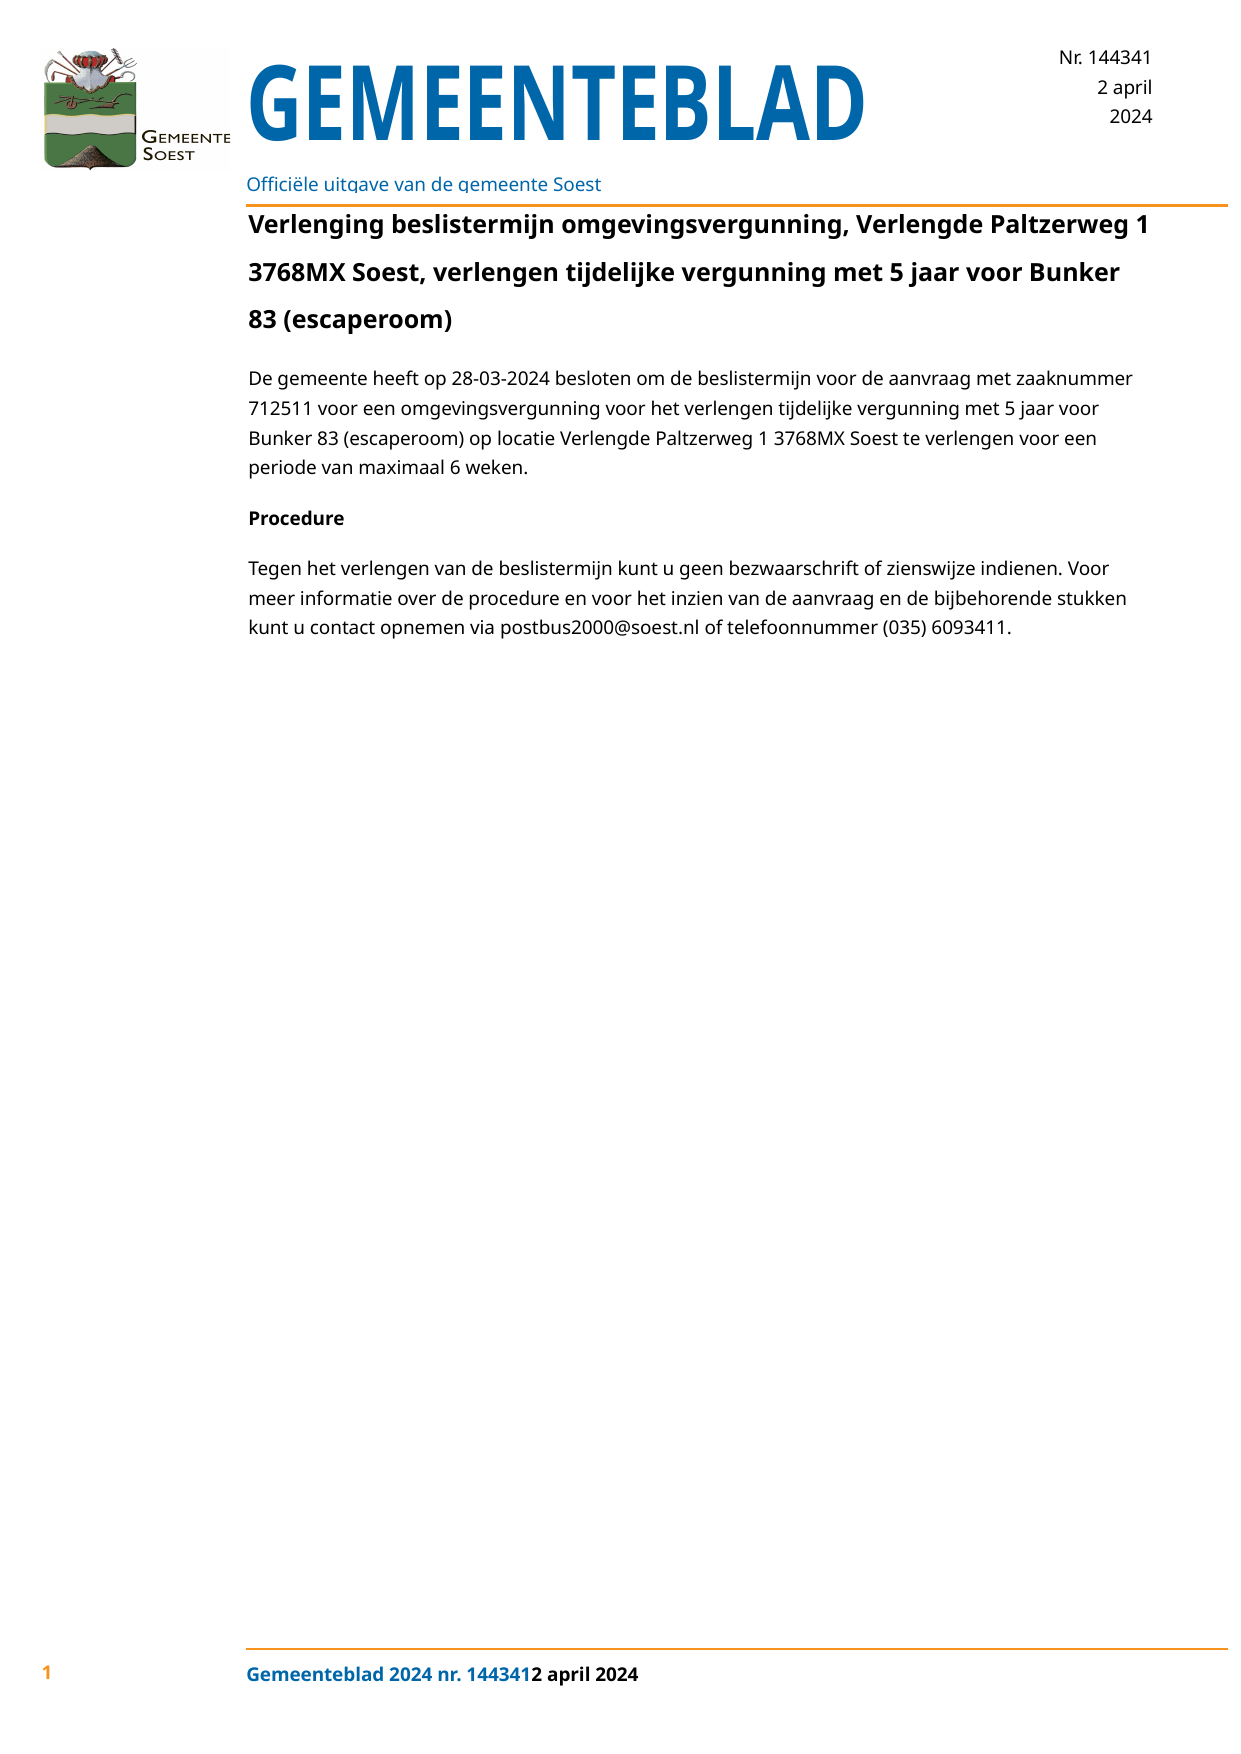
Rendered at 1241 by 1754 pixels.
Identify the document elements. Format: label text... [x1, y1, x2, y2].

text Procedure [248, 505, 1152, 530]
picture [41, 47, 231, 172]
text De gemeente heeft op 28-03-2024 besloten om de beslistermijn voor de aanvraag met zaaknummer 712511 voor een omgevingsvergunning voor het verlengen tijdelijke vergunning met 5 jaar voor Bunker 83 (escaperoom) op locatie Verlengde Paltzerweg 1 3768MX Soest te verlengen voor een periode van maximaal 6 weken. [248, 366, 1152, 480]
text Verlenging beslistermijn omgevingsvergunning, Verlengde Paltzerweg 1 3768MX Soest, verlengen tijdelijke vergunning met 5 jaar voor Bunker 83 (escaperoom) [248, 207, 1152, 336]
text Tegen het verlengen van de beslistermijn kunt u geen bezwaarschrift of zienswijze indienen. Voor meer informatie over de procedure en voor het inzien van de aanvraag en de bijbehorende stukken kunt u contact opnemen via postbus2000@soest.nl of telefoonnummer (035) 6093411. [248, 555, 1152, 640]
